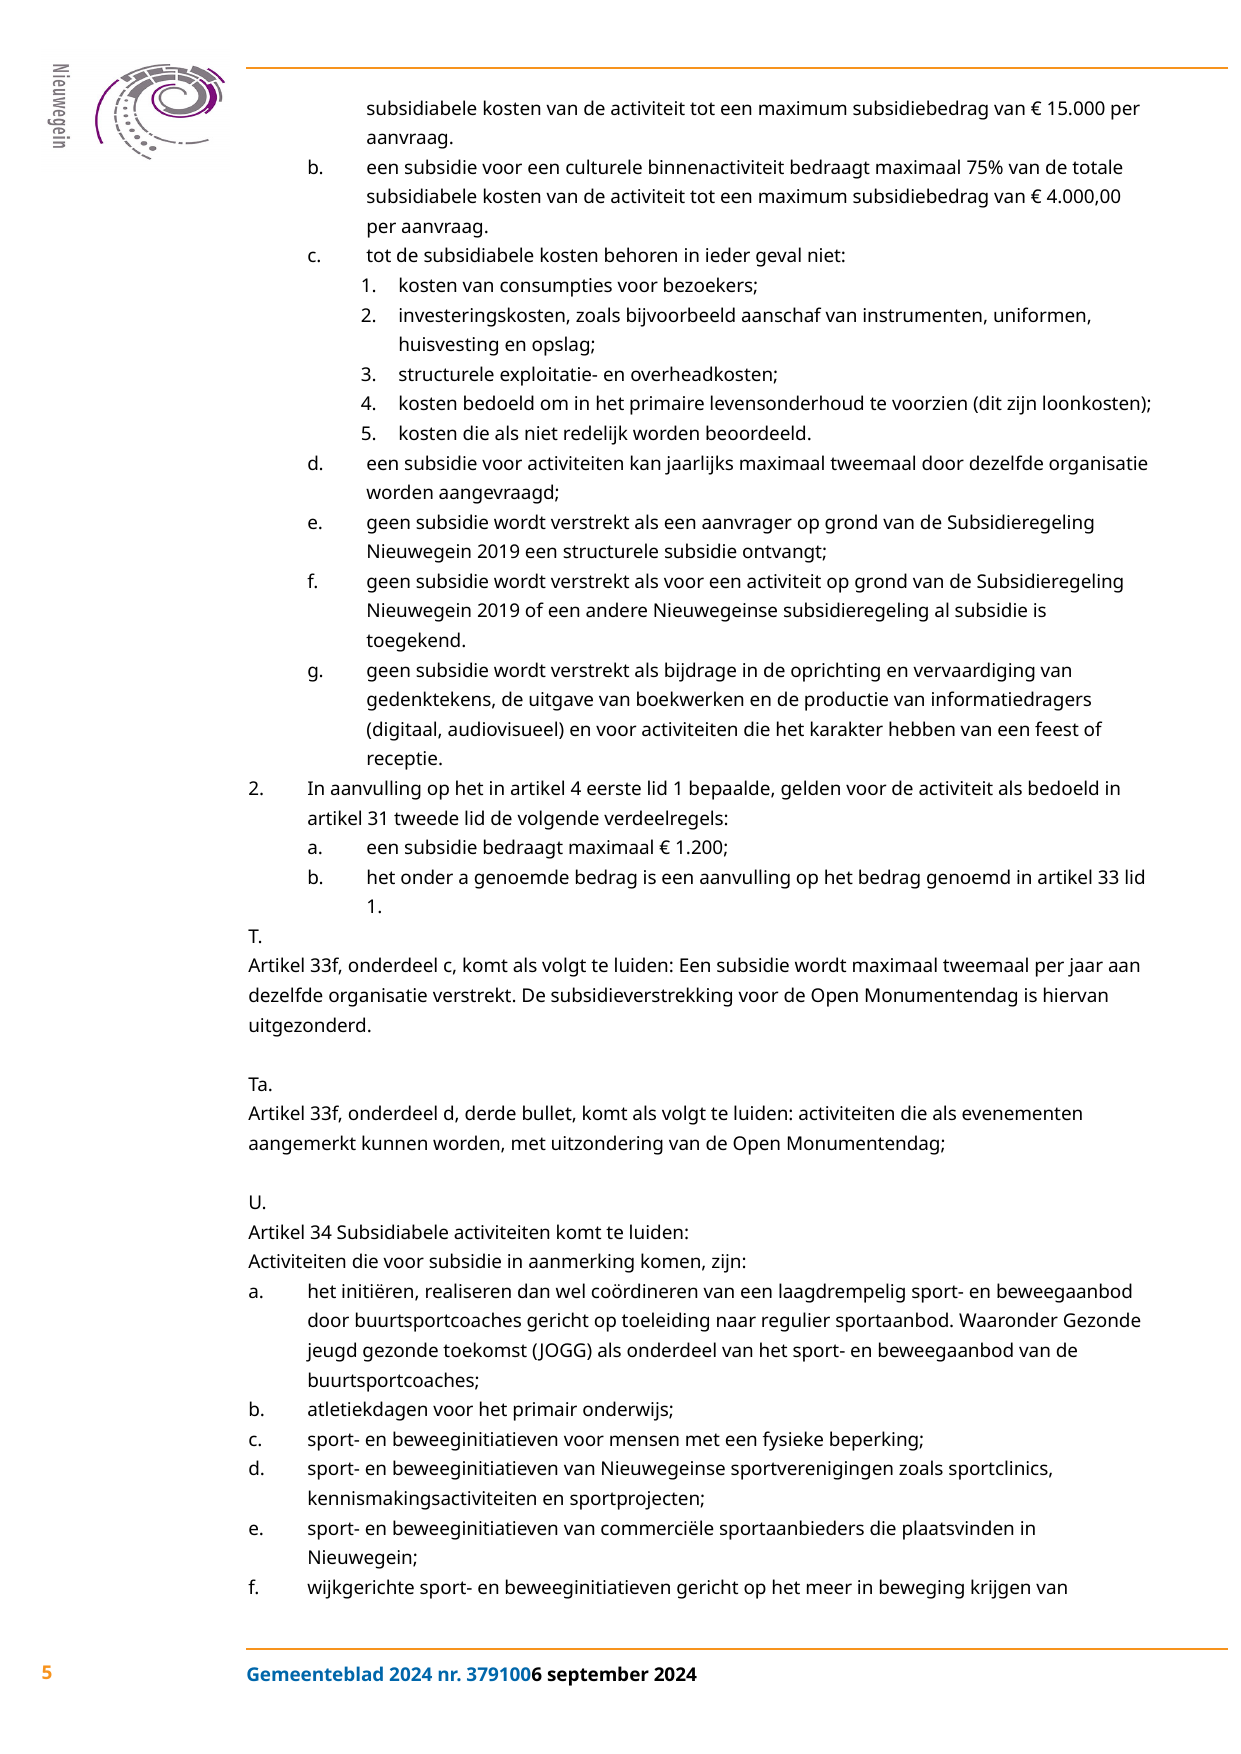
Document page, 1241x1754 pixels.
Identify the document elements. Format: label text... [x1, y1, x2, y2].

list een subsidie voor een culturele binnenactiviteit bedraagt maximaal 75% van de totale subsidiabele kosten van de activiteit tot een maximum subsidiebedrag van € 4.000,00 per aanvraag. [307, 154, 1152, 239]
list structurele exploitatie- en overheadkosten; [361, 361, 1152, 387]
text Artikel 34 Subsidiabele activiteiten komt te luiden: [248, 1219, 1152, 1245]
list kosten van consumpties voor bezoekers; [361, 272, 1152, 298]
list investeringskosten, zoals bijvoorbeeld aanschaf van instrumenten, uniformen, huisvesting en opslag; [361, 302, 1152, 357]
list het onder a genoemde bedrag is een aanvulling op het bedrag genoemd in artikel 33 lid 1. [307, 864, 1152, 919]
text Artikel 33f, onderdeel d, derde bullet, komt als volgt te luiden: activiteiten die als evenementen aangemerkt kunnen worden, met uitzondering van de Open Monumentendag; [248, 1101, 1152, 1156]
list een subsidie bedraagt maximaal € 1.200; [307, 834, 1152, 860]
list een subsidie voor activiteiten kan jaarlijks maximaal tweemaal door dezelfde organisatie worden aangevraagd; [307, 450, 1152, 505]
list In aanvulling op het in artikel 4 eerste lid 1 bepaalde, gelden voor de activiteit als bedoeld in artikel 31 tweede lid de volgende verdeelregels: [248, 775, 1152, 831]
list geen subsidie wordt verstrekt als een aanvrager op grond van de Subsidieregeling Nieuwegein 2019 een structurele subsidie ontvangt; [307, 509, 1152, 564]
text Artikel 33f, onderdeel c, komt als volgt te luiden: Een subsidie wordt maximaal tweemaal per jaar aan dezelfde organisatie verstrekt. De subsidieverstrekking voor de Open Monumentendag is hiervan uitgezonderd. [248, 953, 1152, 1038]
text T. [248, 923, 1152, 949]
list sport- en beweeginitiatieven voor mensen met een fysieke beperking; [248, 1426, 1152, 1452]
text Activiteiten die voor subsidie in aanmerking komen, zijn: [248, 1248, 1152, 1274]
list atletiekdagen voor het primair onderwijs; [248, 1396, 1152, 1422]
text U. [248, 1189, 1152, 1215]
list tot de subsidiabele kosten behoren in ieder geval niet: [307, 243, 1152, 268]
list kosten bedoeld om in het primaire levensonderhoud te voorzien (dit zijn loonkosten); [361, 391, 1152, 416]
list geen subsidie wordt verstrekt als voor een activiteit op grond van de Subsidieregeling Nieuwegein 2019 of een andere Nieuwegeinse subsidieregeling al subsidie is toegekend. [307, 568, 1152, 653]
text Ta. [248, 1071, 1152, 1097]
list sport- en beweeginitiatieven van commerciële sportaanbieders die plaatsvinden in Nieuwegein; [248, 1515, 1152, 1570]
list sport- en beweeginitiatieven van Nieuwegeinse sportverenigingen zoals sportclinics, kennismakingsactiviteiten en sportprojecten; [248, 1456, 1152, 1511]
list het initiëren, realiseren dan wel coördineren van een laagdrempelig sport- en beweegaanbod door buurtsportcoaches gericht op toeleiding naar regulier sportaanbod. Waaronder Gezonde jeugd gezonde toekomst (JOGG) als onderdeel van het sport- en beweegaanbod van de buurtsportcoaches; [248, 1278, 1152, 1393]
picture [41, 47, 231, 172]
list kosten die als niet redelijk worden beoordeeld. [361, 420, 1152, 446]
list wijkgerichte sport- en beweeginitiatieven gericht op het meer in beweging krijgen van [248, 1574, 1152, 1600]
list geen subsidie wordt verstrekt als bijdrage in de oprichting en vervaardiging van gedenktekens, de uitgave van boekwerken en de productie van informatiedragers (digitaal, audiovisueel) en voor activiteiten die het karakter hebben van een feest of receptie. [307, 657, 1152, 771]
list subsidiabele kosten van de activiteit tot een maximum subsidiebedrag van € 15.000 per aanvraag. [307, 95, 1152, 150]
